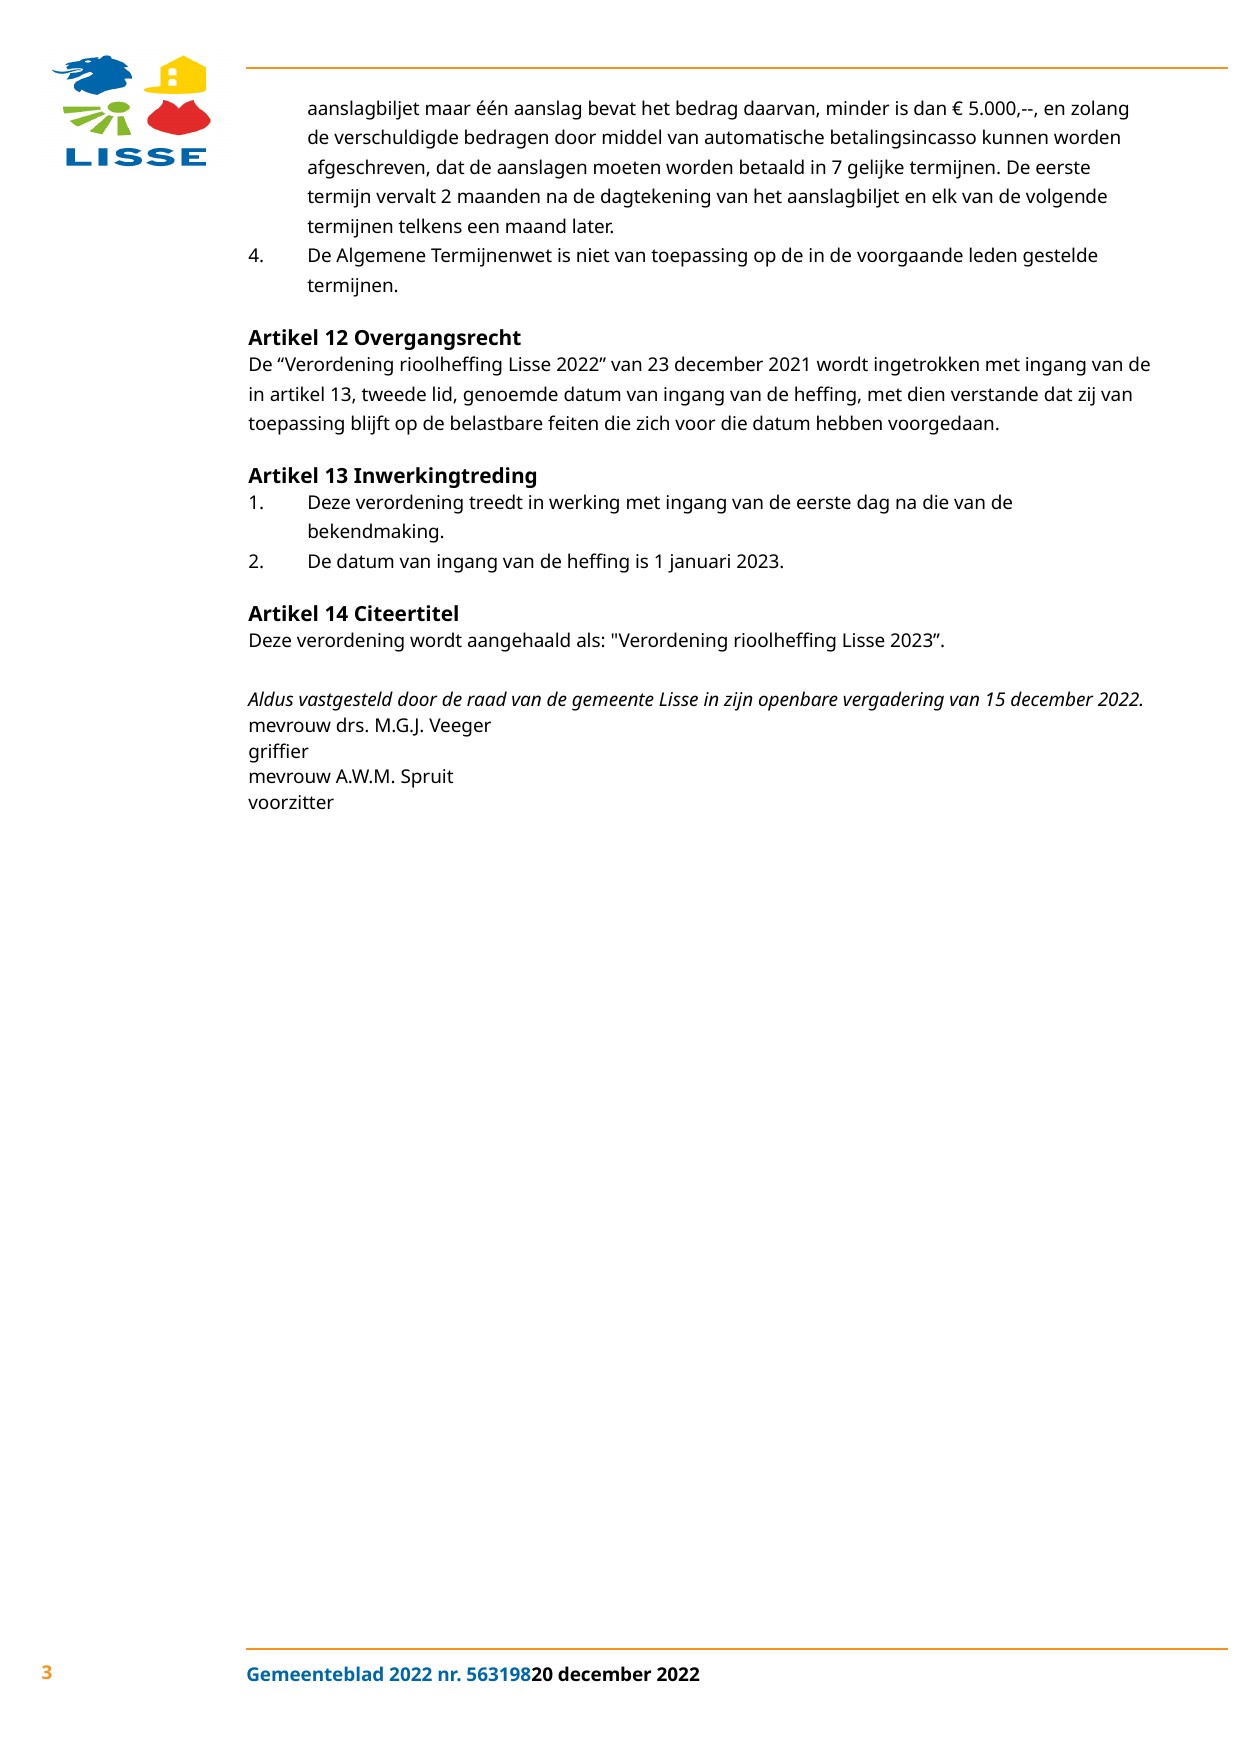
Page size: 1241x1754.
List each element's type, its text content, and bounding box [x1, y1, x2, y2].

text De “Verordening rioolheffing Lisse 2022” van 23 december 2021 wordt ingetrokken met ingang van de in artikel 13, tweede lid, genoemde datum van ingang van de heffing, met dien verstande dat zij van toepassing blijft op de belastbare feiten die zich voor die datum hebben voorgedaan. [248, 351, 1152, 436]
text Artikel 14 Citeertitel [248, 599, 1152, 627]
list De datum van ingang van de heffing is 1 januari 2023. [248, 548, 1152, 574]
text Artikel 13 Inwerkingtreding [248, 461, 1152, 489]
list De Algemene Termijnenwet is niet van toepassing op de in de voorgaande leden gestelde termijnen. [248, 243, 1152, 298]
picture [41, 47, 231, 172]
text Aldus vastgesteld door de raad van de gemeente Lisse in zijn openbare vergadering van 15 december 2022. [248, 686, 1152, 712]
text griffier [248, 738, 1152, 763]
text voorzitter [248, 789, 1152, 815]
text mevrouw drs. M.G.J. Veeger [248, 712, 1152, 738]
text mevrouw A.W.M. Spruit [248, 763, 1152, 789]
text Artikel 12 Overgangsrecht [248, 323, 1152, 351]
list Deze verordening treedt in werking met ingang van de eerste dag na die van de bekendmaking. [248, 489, 1152, 544]
text Deze verordening wordt aangehaald als: "Verordening rioolheffing Lisse 2023”. [248, 627, 1152, 653]
list aanslagbiljet maar één aanslag bevat het bedrag daarvan, minder is dan € 5.000,--, en zolang de verschuldigde bedragen door middel van automatische betalingsincasso kunnen worden afgeschreven, dat de aanslagen moeten worden betaald in 7 gelijke termijnen. De eerste termijn vervalt 2 maanden na de dagtekening van het aanslagbiljet en elk van de volgende termijnen telkens een maand later. [248, 95, 1152, 239]
